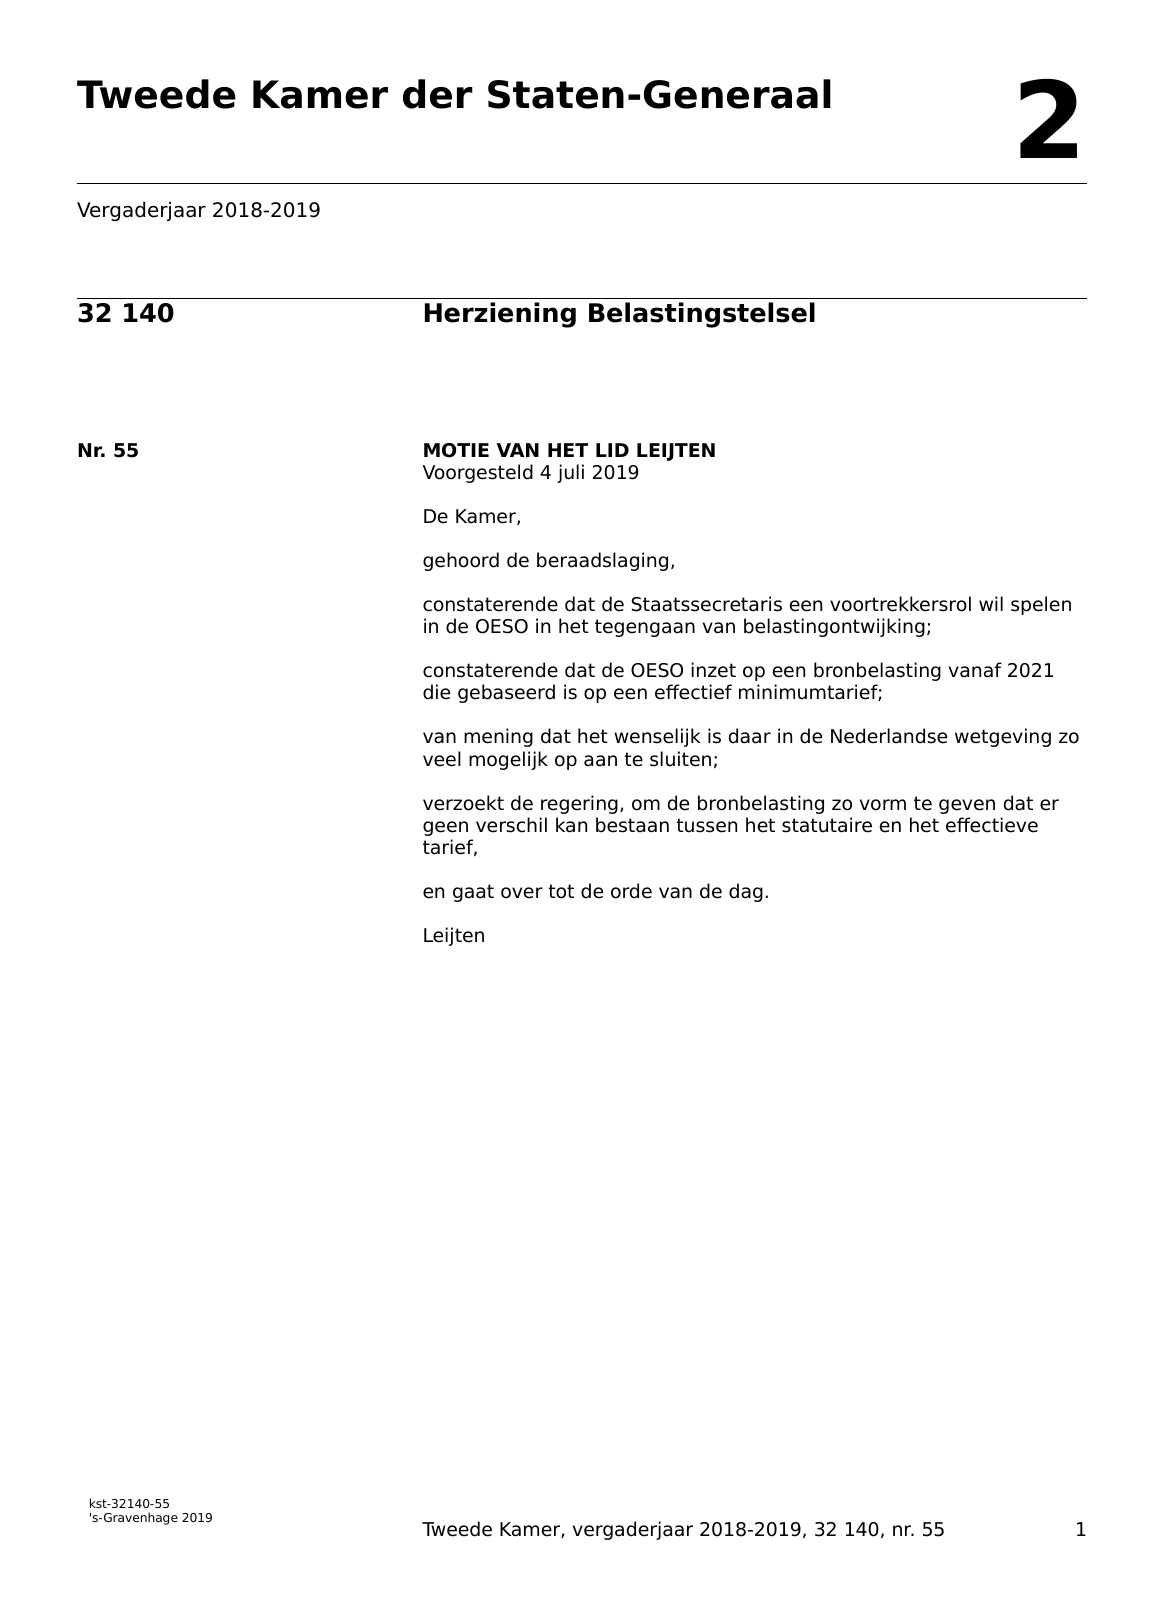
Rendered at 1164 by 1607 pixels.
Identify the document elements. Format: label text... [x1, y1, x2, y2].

table_header 2 [886, 59, 1087, 183]
text constaterende dat de OESO inzet op een bronbelasting vanaf 2021 die gebaseerd is op een effectief minimumtarief; [422, 660, 1087, 704]
text Leijten [422, 925, 1087, 947]
table_header Tweede Kamer der Staten-Generaal [77, 59, 886, 183]
subtitle 32 140 Herziening Belastingstelsel [77, 299, 1087, 329]
text en gaat over tot de orde van de dag. [422, 881, 1087, 903]
text 's-Gravenhage 2019 [88, 1511, 323, 1525]
text De Kamer, [422, 506, 1087, 528]
subtitle Nr. 55 MOTIE VAN HET LID LEIJTEN [77, 440, 1087, 462]
text Voorgesteld 4 juli 2019 [422, 462, 1087, 484]
table_cell Vergaderjaar 2018-2019 [77, 184, 1087, 298]
text kst-32140-55 [88, 1497, 323, 1511]
text van mening dat het wenselijk is daar in de Nederlandse wetgeving zo veel mogelijk op aan te sluiten; [422, 726, 1087, 770]
text constaterende dat de Staatssecretaris een voortrekkersrol wil spelen in de OESO in het tegengaan van belastingontwijking; [422, 594, 1087, 638]
text gehoord de beraadslaging, [422, 550, 1087, 572]
text verzoekt de regering, om de bronbelasting zo vorm te geven dat er geen verschil kan bestaan tussen het statutaire en het effectieve tarief, [422, 793, 1087, 858]
